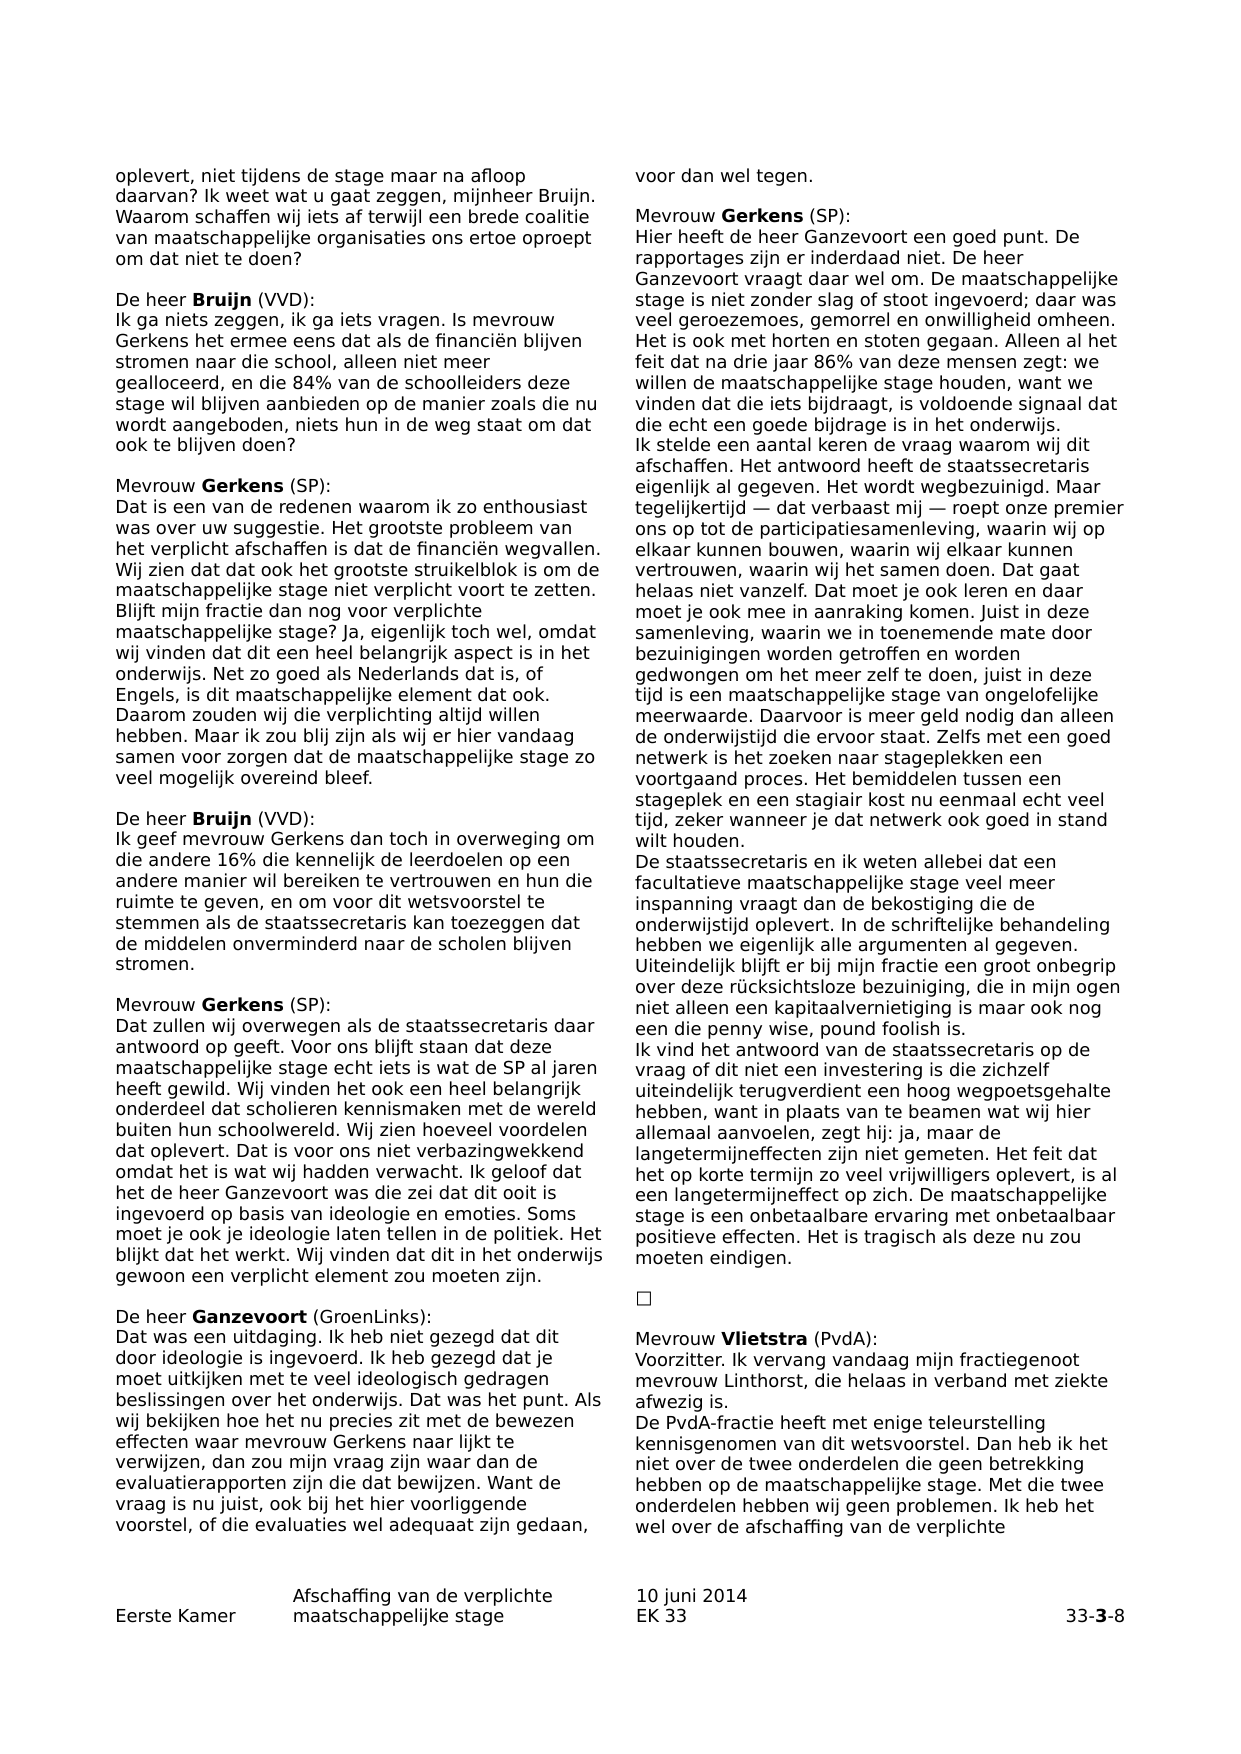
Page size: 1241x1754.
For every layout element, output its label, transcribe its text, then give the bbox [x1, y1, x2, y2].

text De heer Bruijn (VVD): [115, 289, 605, 310]
text Voorzitter. Ik vervang vandaag mijn fractiegenoot mevrouw Linthorst, die helaas in verband met ziekte afwezig is. [635, 1350, 1125, 1412]
text Mevrouw Gerkens (SP): [115, 995, 605, 1016]
text Ik vind het antwoord van de staatssecretaris op de vraag of dit niet een investering is die zichzelf uiteindelijk terugverdient een hoog wegpoetsgehalte hebben, want in plaats van te beamen wat wij hier allemaal aanvoelen, zegt hij: ja, maar de langetermijneffecten zijn niet gemeten. Het feit dat het op korte termijn zo veel vrijwilligers oplevert, is al een langetermijneffect op zich. De maatschappelijke stage is een onbetaalbare ervaring met onbetaalbaar positieve effecten. Het is tragisch als deze nu zou moeten eindigen. [635, 1039, 1125, 1268]
text Hier heeft de heer Ganzevoort een goed punt. De rapportages zijn er inderdaad niet. De heer Ganzevoort vraagt daar wel om. De maatschappelijke stage is niet zonder slag of stoot ingevoerd; daar was veel geroezemoes, gemorrel en onwilligheid omheen. Het is ook met horten en stoten gegaan. Alleen al het feit dat na drie jaar 86% van deze mensen zegt: we willen de maatschappelijke stage houden, want we vinden dat die iets bijdraagt, is voldoende signaal dat die echt een goede bijdrage is in het onderwijs. [635, 227, 1125, 435]
text Ik ga niets zeggen, ik ga iets vragen. Is mevrouw Gerkens het ermee eens dat als de financiën blijven stromen naar die school, alleen niet meer gealloceerd, en die 84% van de schoolleiders deze stage wil blijven aanbieden op de manier zoals die nu wordt aangeboden, niets hun in de weg staat om dat ook te blijven doen? [115, 310, 605, 456]
text De PvdA-fractie heeft met enige teleurstelling kennisgenomen van dit wetsvoorstel. Dan heb ik het niet over de twee onderdelen die geen betrekking hebben op de maatschappelijke stage. Met die twee onderdelen hebben wij geen problemen. Ik heb het wel over de afschaffing van de verplichte [635, 1412, 1125, 1537]
text ⬜ [635, 1288, 1125, 1309]
text voor dan wel tegen. [635, 165, 1125, 186]
text Ik stelde een aantal keren de vraag waarom wij dit afschaffen. Het antwoord heeft de staatssecretaris eigenlijk al gegeven. Het wordt wegbezuinigd. Maar tegelijkertijd — dat verbaast mij — roept onze premier ons op tot de participatiesamenleving, waarin wij op elkaar kunnen bouwen, waarin wij elkaar kunnen vertrouwen, waarin wij het samen doen. Dat gaat helaas niet vanzelf. Dat moet je ook leren en daar moet je ook mee in aanraking komen. Juist in deze samenleving, waarin we in toenemende mate door bezuinigingen worden getroffen en worden gedwongen om het meer zelf te doen, juist in deze tijd is een maatschappelijke stage van ongelofelijke meerwaarde. Daarvoor is meer geld nodig dan alleen de onderwijstijd die ervoor staat. Zelfs met een goed netwerk is het zoeken naar stageplekken een voortgaand proces. Het bemiddelen tussen een stageplek en een stagiair kost nu eenmaal echt veel tijd, zeker wanneer je dat netwerk ook goed in stand wilt houden. [635, 435, 1125, 852]
text Mevrouw Vlietstra (PvdA): [635, 1329, 1125, 1350]
text Mevrouw Gerkens (SP): [635, 206, 1125, 227]
text oplevert, niet tijdens de stage maar na afloop daarvan? Ik weet wat u gaat zeggen, mijnheer Bruijn. Waarom schaffen wij iets af terwijl een brede coalitie van maatschappelijke organisaties ons ertoe oproept om dat niet te doen? [115, 165, 605, 269]
text Dat is een van de redenen waarom ik zo enthousiast was over uw suggestie. Het grootste probleem van het verplicht afschaffen is dat de financiën wegvallen. Wij zien dat dat ook het grootste struikelblok is om de maatschappelijke stage niet verplicht voort te zetten. Blijft mijn fractie dan nog voor verplichte maatschappelijke stage? Ja, eigenlijk toch wel, omdat wij vinden dat dit een heel belangrijk aspect is in het onderwijs. Net zo goed als Nederlands dat is, of Engels, is dit maatschappelijke element dat ook. Daarom zouden wij die verplichting altijd willen hebben. Maar ik zou blij zijn als wij er hier vandaag samen voor zorgen dat de maatschappelijke stage zo veel mogelijk overeind bleef. [115, 497, 605, 788]
text Dat was een uitdaging. Ik heb niet gezegd dat dit door ideologie is ingevoerd. Ik heb gezegd dat je moet uitkijken met te veel ideologisch gedragen beslissingen over het onderwijs. Dat was het punt. Als wij bekijken hoe het nu precies zit met de bewezen effecten waar mevrouw Gerkens naar lijkt te verwijzen, dan zou mijn vraag zijn waar dan de evaluatierapporten zijn die dat bewijzen. Want de vraag is nu juist, ook bij het hier voorliggende voorstel, of die evaluaties wel adequaat zijn gedaan, [115, 1327, 605, 1536]
text De staatssecretaris en ik weten allebei dat een facultatieve maatschappelijke stage veel meer inspanning vraagt dan de bekostiging die de onderwijstijd oplevert. In de schriftelijke behandeling hebben we eigenlijk alle argumenten al gegeven. Uiteindelijk blijft er bij mijn fractie een groot onbegrip over deze rücksichtsloze bezuiniging, die in mijn ogen niet alleen een kapitaalvernietiging is maar ook nog een die penny wise, pound foolish is. [635, 852, 1125, 1039]
text Mevrouw Gerkens (SP): [115, 476, 605, 497]
text Ik geef mevrouw Gerkens dan toch in overweging om die andere 16% die kennelijk de leerdoelen op een andere manier wil bereiken te vertrouwen en hun die ruimte te geven, en om voor dit wetsvoorstel te stemmen als de staatssecretaris kan toezeggen dat de middelen onverminderd naar de scholen blijven stromen. [115, 829, 605, 975]
text De heer Ganzevoort (GroenLinks): [115, 1307, 605, 1327]
text Dat zullen wij overwegen als de staatssecretaris daar antwoord op geeft. Voor ons blijft staan dat deze maatschappelijke stage echt iets is wat de SP al jaren heeft gewild. Wij vinden het ook een heel belangrijk onderdeel dat scholieren kennismaken met de wereld buiten hun schoolwereld. Wij zien hoeveel voordelen dat oplevert. Dat is voor ons niet verbazingwekkend omdat het is wat wij hadden verwacht. Ik geloof dat het de heer Ganzevoort was die zei dat dit ooit is ingevoerd op basis van ideologie en emoties. Soms moet je ook je ideologie laten tellen in de politiek. Het blijkt dat het werkt. Wij vinden dat dit in het onderwijs gewoon een verplicht element zou moeten zijn. [115, 1016, 605, 1287]
text De heer Bruijn (VVD): [115, 808, 605, 829]
